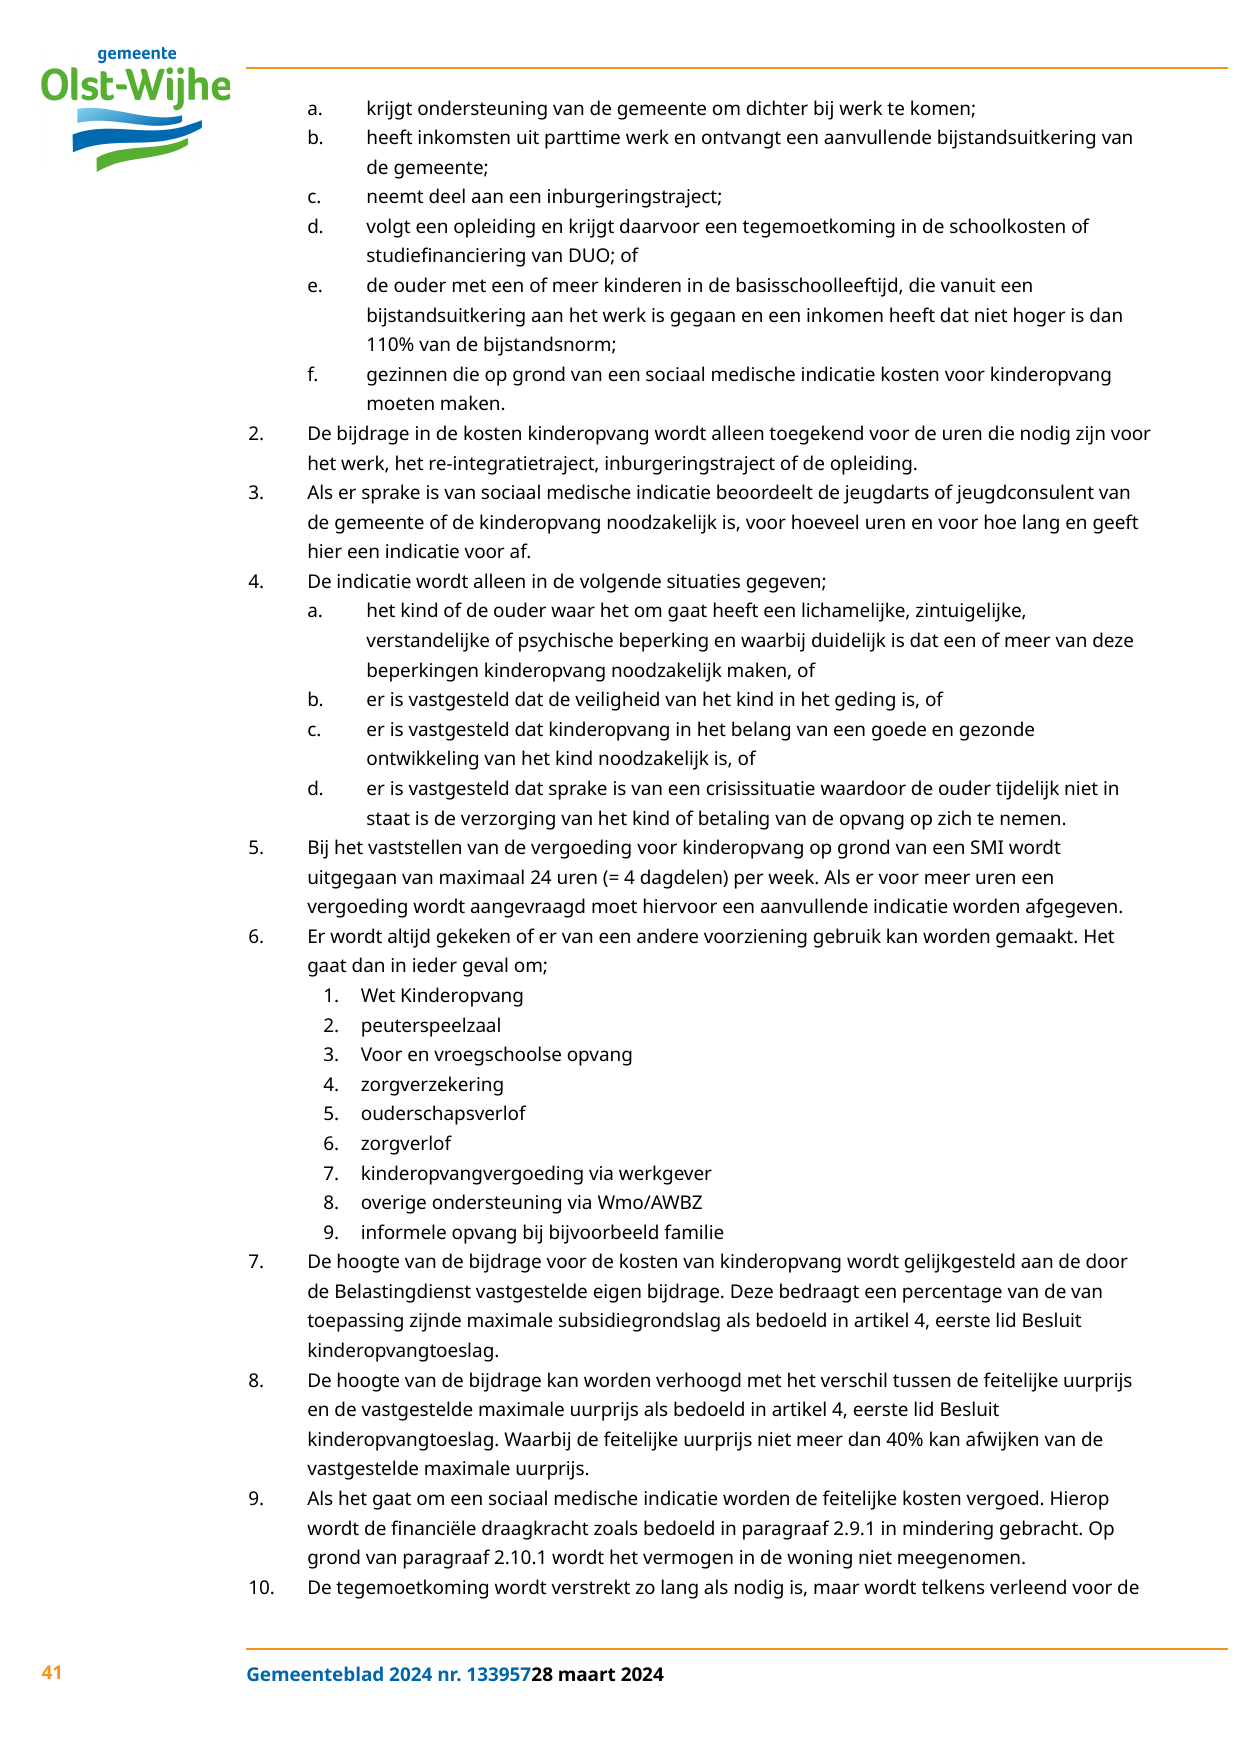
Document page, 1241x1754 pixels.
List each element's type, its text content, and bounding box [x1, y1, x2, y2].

list Als het gaat om een sociaal medische indicatie worden de feitelijke kosten vergoed. Hierop wordt de financiële draagkracht zoals bedoeld in paragraaf 2.9.1 in mindering gebracht. Op grond van paragraaf 2.10.1 wordt het vermogen in de woning niet meegenomen. [248, 1485, 1152, 1570]
list De bijdrage in de kosten kinderopvang wordt alleen toegekend voor de uren die nodig zijn voor het werk, het re-integratietraject, inburgeringstraject of de opleiding. [248, 420, 1152, 476]
list ouderschapsverlof [323, 1101, 1152, 1126]
list De indicatie wordt alleen in de volgende situaties gegeven; [248, 568, 1152, 594]
list heeft inkomsten uit parttime werk en ontvangt een aanvullende bijstandsuitkering van de gemeente; [307, 124, 1152, 180]
list de ouder met een of meer kinderen in de basisschoolleeftijd, die vanuit een bijstandsuitkering aan het werk is gegaan en een inkomen heeft dat niet hoger is dan 110% van de bijstandsnorm; [307, 272, 1152, 357]
list Wet Kinderopvang [323, 982, 1152, 1008]
list neemt deel aan een inburgeringstraject; [307, 183, 1152, 209]
list Er wordt altijd gekeken of er van een andere voorziening gebruik kan worden gemaakt. Het gaat dan in ieder geval om; [248, 923, 1152, 978]
list Bij het vaststellen van de vergoeding voor kinderopvang op grond van een SMI wordt uitgegaan van maximaal 24 uren (= 4 dagdelen) per week. Als er voor meer uren een vergoeding wordt aangevraagd moet hiervoor een aanvullende indicatie worden afgegeven. [248, 834, 1152, 919]
list De tegemoetkoming wordt verstrekt zo lang als nodig is, maar wordt telkens verleend voor de [248, 1574, 1152, 1600]
list informele opvang bij bijvoorbeeld familie [323, 1219, 1152, 1245]
list Als er sprake is van sociaal medische indicatie beoordeelt de jeugdarts of jeugdconsulent van de gemeente of de kinderopvang noodzakelijk is, voor hoeveel uren en voor hoe lang en geeft hier een indicatie voor af. [248, 479, 1152, 564]
list volgt een opleiding en krijgt daarvoor een tegemoetkoming in de schoolkosten of studiefinanciering van DUO; of [307, 213, 1152, 268]
list krijgt ondersteuning van de gemeente om dichter bij werk te komen; [307, 95, 1152, 121]
list overige ondersteuning via Wmo/AWBZ [323, 1189, 1152, 1215]
list het kind of de ouder waar het om gaat heeft een lichamelijke, zintuigelijke, verstandelijke of psychische beperking en waarbij duidelijk is dat een of meer van deze beperkingen kinderopvang noodzakelijk maken, of [307, 598, 1152, 683]
list zorgverlof [323, 1130, 1152, 1156]
list zorgverzekering [323, 1071, 1152, 1097]
list kinderopvangvergoeding via werkgever [323, 1160, 1152, 1186]
list peuterspeelzaal [323, 1012, 1152, 1038]
list De hoogte van de bijdrage kan worden verhoogd met het verschil tussen de feitelijke uurprijs en de vastgestelde maximale uurprijs als bedoeld in artikel 4, eerste lid Besluit kinderopvangtoeslag. Waarbij de feitelijke uurprijs niet meer dan 40% kan afwijken van de vastgestelde maximale uurprijs. [248, 1367, 1152, 1481]
list Voor en vroegschoolse opvang [323, 1041, 1152, 1067]
list er is vastgesteld dat kinderopvang in het belang van een goede en gezonde ontwikkeling van het kind noodzakelijk is, of [307, 716, 1152, 771]
picture [41, 47, 231, 172]
list gezinnen die op grond van een sociaal medische indicatie kosten voor kinderopvang moeten maken. [307, 361, 1152, 416]
list er is vastgesteld dat de veiligheid van het kind in het geding is, of [307, 686, 1152, 712]
list De hoogte van de bijdrage voor de kosten van kinderopvang wordt gelijkgesteld aan de door de Belastingdienst vastgestelde eigen bijdrage. Deze bedraagt een percentage van de van toepassing zijnde maximale subsidiegrondslag als bedoeld in artikel 4, eerste lid Besluit kinderopvangtoeslag. [248, 1248, 1152, 1363]
list er is vastgesteld dat sprake is van een crisissituatie waardoor de ouder tijdelijk niet in staat is de verzorging van het kind of betaling van de opvang op zich te nemen. [307, 775, 1152, 831]
